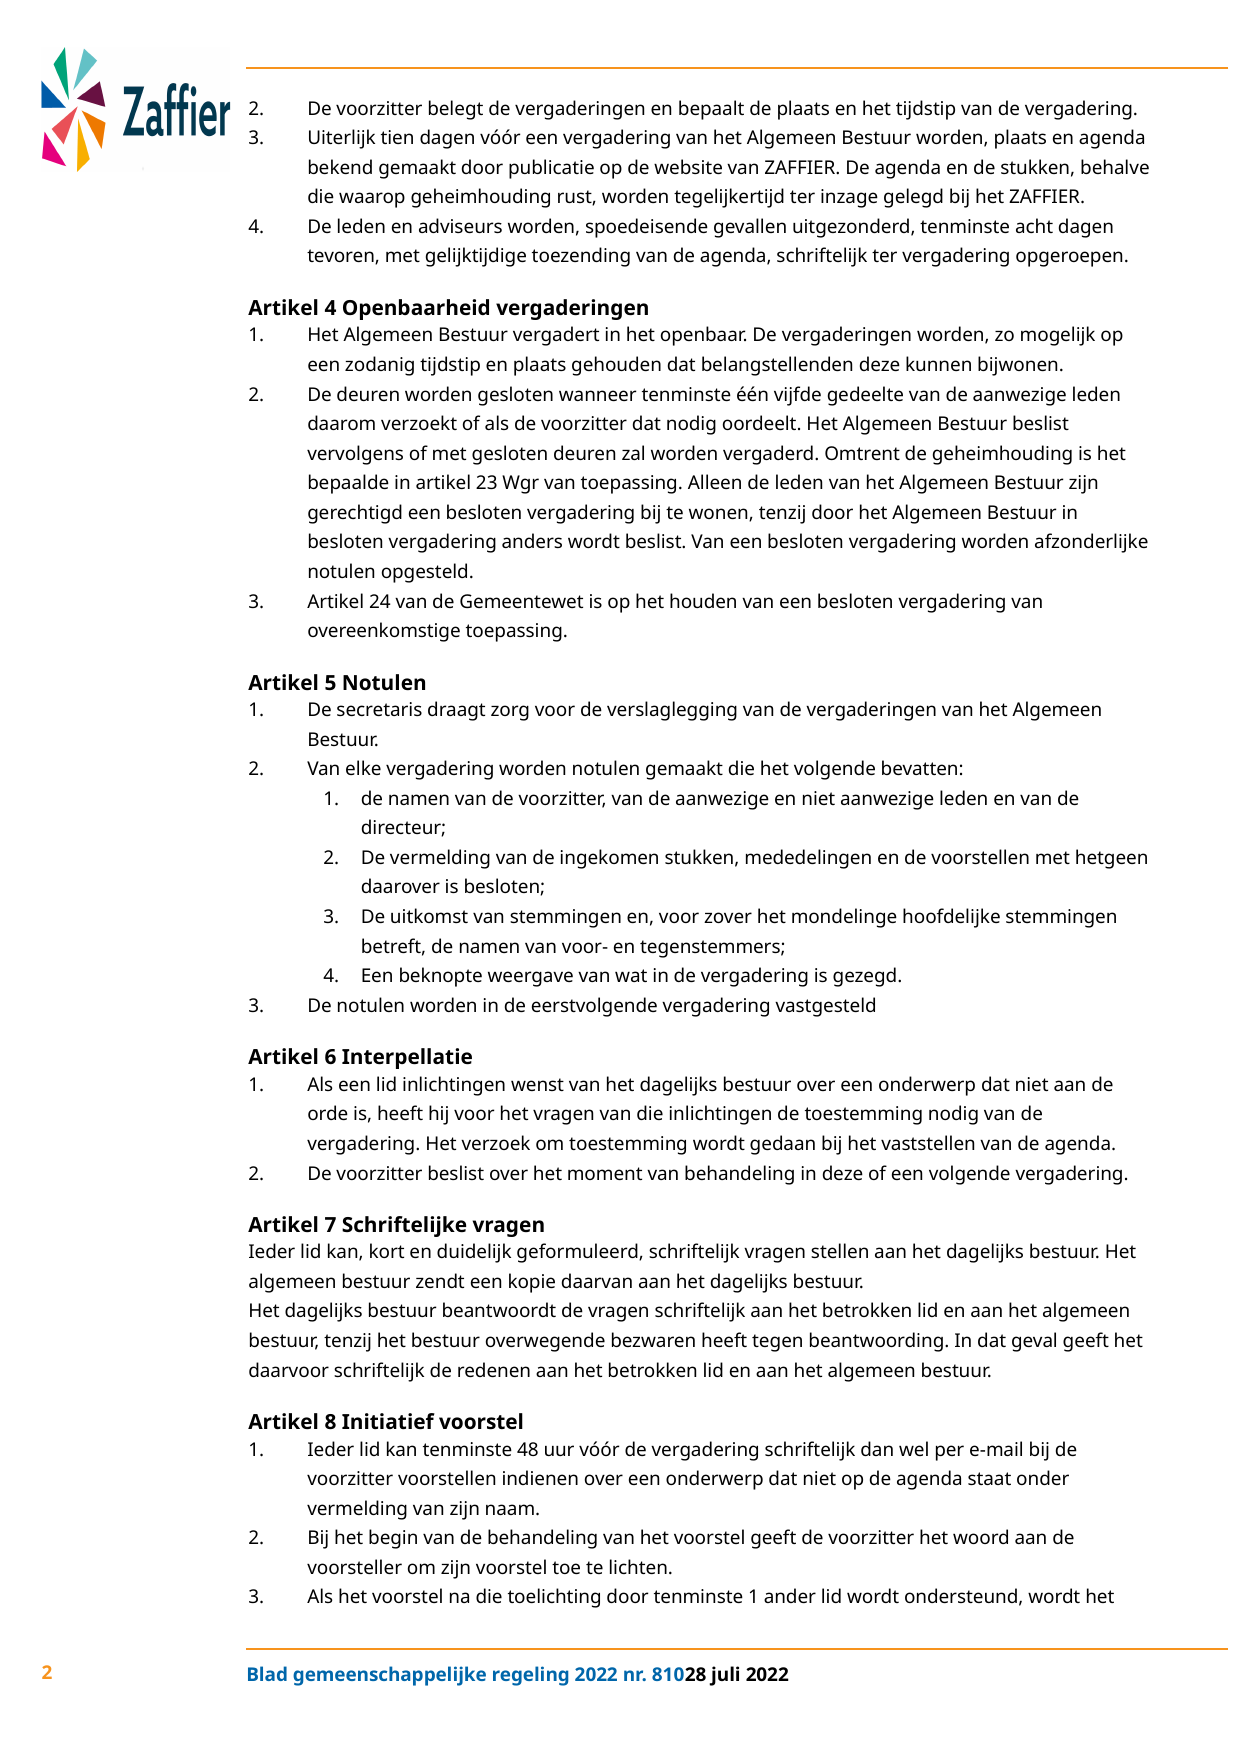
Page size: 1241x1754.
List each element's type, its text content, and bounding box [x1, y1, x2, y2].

list De vermelding van de ingekomen stukken, mededelingen en de voorstellen met hetgeen daarover is besloten; [323, 844, 1152, 899]
text Artikel 6 Interpellatie [248, 1042, 1152, 1071]
list De secretaris draagt zorg voor de verslaglegging van de vergaderingen van het Algemeen Bestuur. [248, 696, 1152, 752]
text Artikel 4 Openbaarheid vergaderingen [248, 293, 1152, 322]
list De voorzitter beslist over het moment van behandeling in deze of een volgende vergadering. [248, 1160, 1152, 1185]
list De voorzitter belegt de vergaderingen en bepaalt de plaats en het tijdstip van de vergadering. [248, 95, 1152, 121]
list Uiterlijk tien dagen vóór een vergadering van het Algemeen Bestuur worden, plaats en agenda bekend gemaakt door publicatie op de website van ZAFFIER. De agenda en de stukken, behalve die waarop geheimhouding rust, worden tegelijkertijd ter inzage gelegd bij het ZAFFIER. [248, 124, 1152, 209]
list De leden en adviseurs worden, spoedeisende gevallen uitgezonderd, tenminste acht dagen tevoren, met gelijktijdige toezending van de agenda, schriftelijk ter vergadering opgeroepen. [248, 213, 1152, 268]
text Ieder lid kan, kort en duidelijk geformuleerd, schriftelijk vragen stellen aan het dagelijks bestuur. Het algemeen bestuur zendt een kopie daarvan aan het dagelijks bestuur. [248, 1238, 1152, 1294]
list Als een lid inlichtingen wenst van het dagelijks bestuur over een onderwerp dat niet aan de orde is, heeft hij voor het vragen van die inlichtingen de toestemming nodig van de vergadering. Het verzoek om toestemming wordt gedaan bij het vaststellen van de agenda. [248, 1071, 1152, 1156]
list Een beknopte weergave van wat in de vergadering is gezegd. [323, 962, 1152, 988]
list De notulen worden in de eerstvolgende vergadering vastgesteld [248, 992, 1152, 1018]
list Van elke vergadering worden notulen gemaakt die het volgende bevatten: [248, 755, 1152, 781]
list Als het voorstel na die toelichting door tenminste 1 ander lid wordt ondersteund, wordt het [248, 1584, 1152, 1609]
list Bij het begin van de behandeling van het voorstel geeft de voorzitter het woord aan de voorsteller om zijn voorstel toe te lichten. [248, 1524, 1152, 1580]
list Artikel 24 van de Gemeentewet is op het houden van een besloten vergadering van overeenkomstige toepassing. [248, 588, 1152, 643]
text Artikel 8 Initiatief voorstel [248, 1407, 1152, 1436]
list Het Algemeen Bestuur vergadert in het openbaar. De vergaderingen worden, zo mogelijk op een zodanig tijdstip en plaats gehouden dat belangstellenden deze kunnen bijwonen. [248, 322, 1152, 377]
text Artikel 5 Notulen [248, 668, 1152, 696]
list De uitkomst van stemmingen en, voor zover het mondelinge hoofdelijke stemmingen betreft, de namen van voor- en tegenstemmers; [323, 903, 1152, 959]
picture [41, 47, 231, 172]
text Artikel 7 Schriftelijke vragen [248, 1210, 1152, 1238]
list De deuren worden gesloten wanneer tenminste één vijfde gedeelte van de aanwezige leden daarom verzoekt of als de voorzitter dat nodig oordeelt. Het Algemeen Bestuur beslist vervolgens of met gesloten deuren zal worden vergaderd. Omtrent de geheimhouding is het bepaalde in artikel 23 Wgr van toepassing. Alleen de leden van het Algemeen Bestuur zijn gerechtigd een besloten vergadering bij te wonen, tenzij door het Algemeen Bestuur in besloten vergadering anders wordt beslist. Van een besloten vergadering worden afzonderlijke notulen opgesteld. [248, 381, 1152, 584]
list de namen van de voorzitter, van de aanwezige en niet aanwezige leden en van de directeur; [323, 785, 1152, 840]
text Het dagelijks bestuur beantwoordt de vragen schriftelijk aan het betrokken lid en aan het algemeen bestuur, tenzij het bestuur overwegende bezwaren heeft tegen beantwoording. In dat geval geeft het daarvoor schriftelijk de redenen aan het betrokken lid en aan het algemeen bestuur. [248, 1298, 1152, 1383]
list Ieder lid kan tenminste 48 uur vóór de vergadering schriftelijk dan wel per e-mail bij de voorzitter voorstellen indienen over een onderwerp dat niet op de agenda staat onder vermelding van zijn naam. [248, 1436, 1152, 1521]
